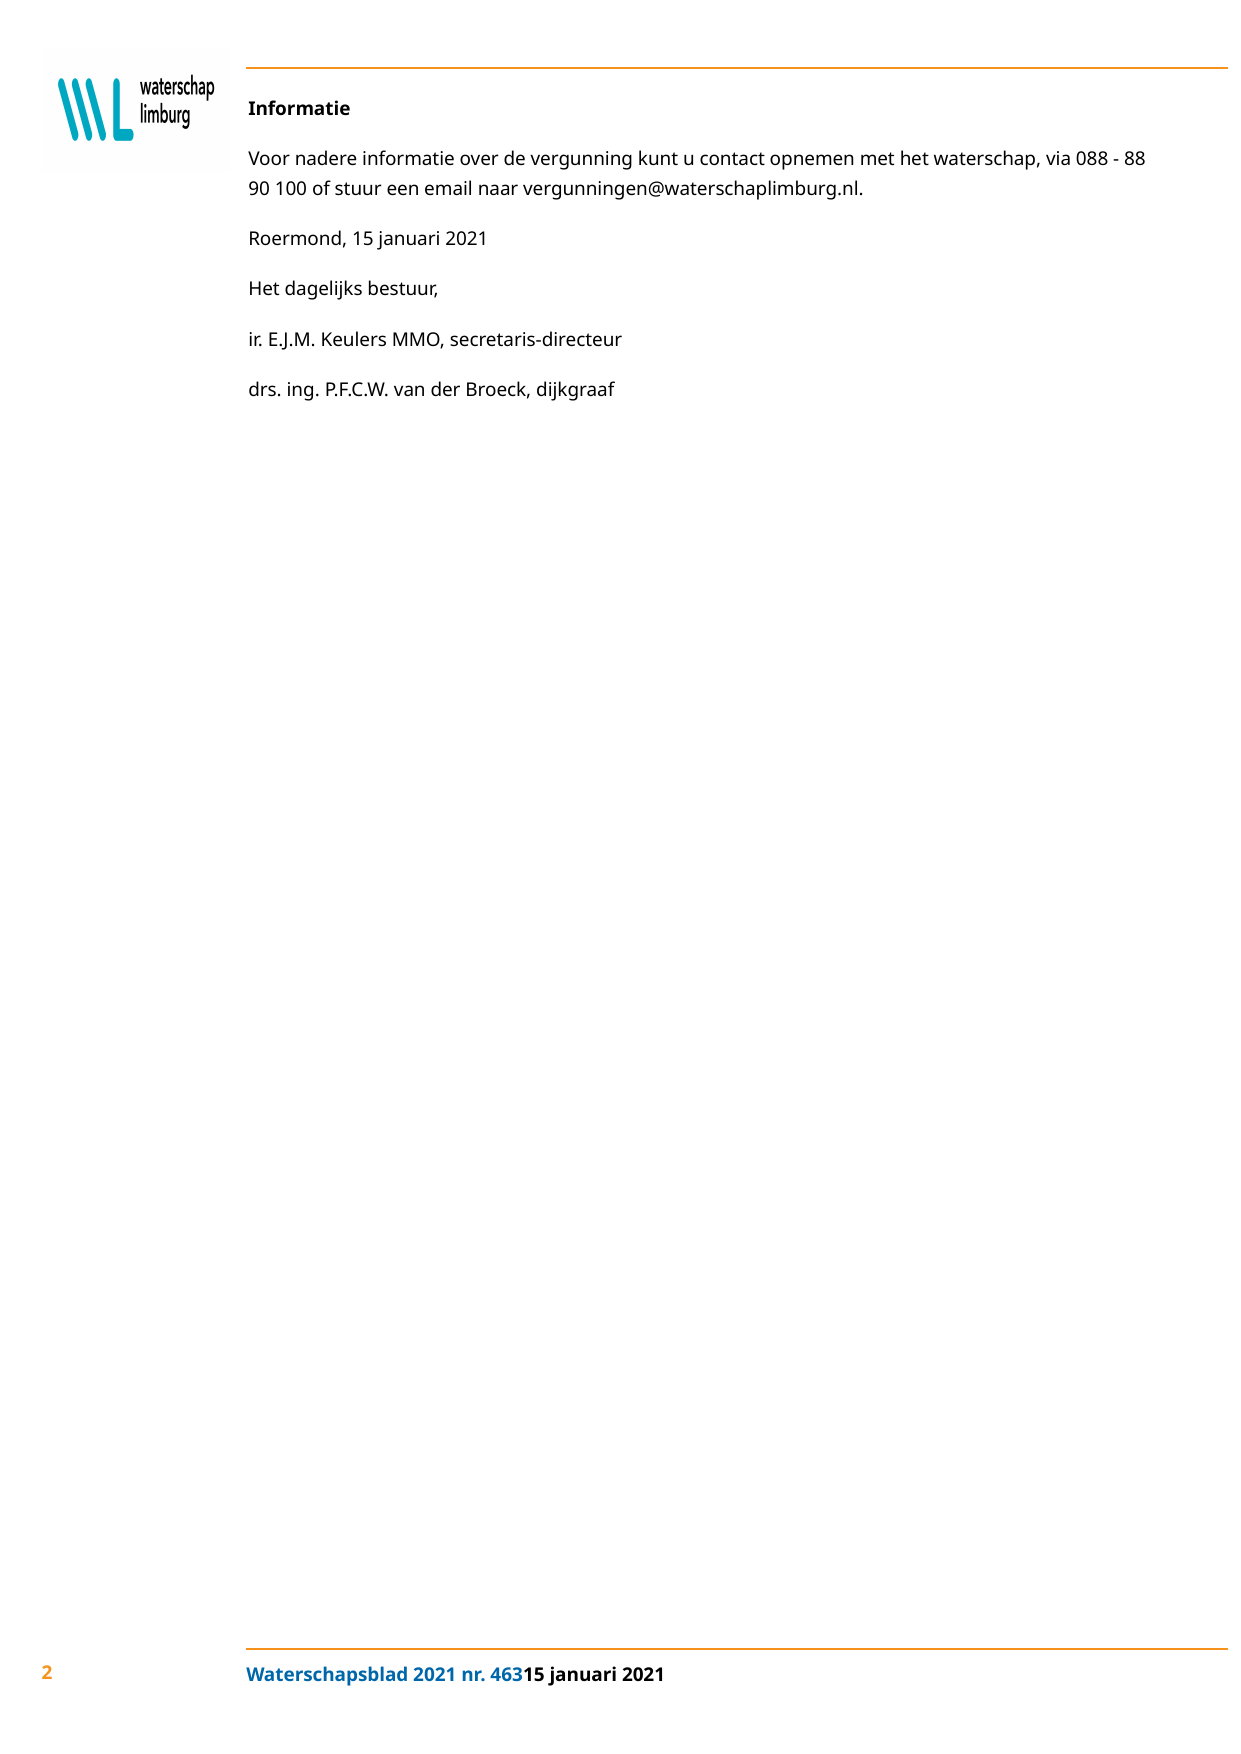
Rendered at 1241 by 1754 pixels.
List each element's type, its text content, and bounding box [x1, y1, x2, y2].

picture [41, 47, 231, 172]
text Voor nadere informatie over de vergunning kunt u contact opnemen met het waterschap, via 088 - 88 90 100 of stuur een email naar vergunningen@waterschaplimburg.nl. [248, 145, 1152, 201]
text drs. ing. P.F.C.W. van der Broeck, dijkgraaf [248, 376, 1152, 402]
text ir. E.J.M. Keulers MMO, secretaris-directeur [248, 326, 1152, 352]
text Informatie [248, 95, 1152, 121]
text Het dagelijks bestuur, [248, 276, 1152, 301]
text Roermond, 15 januari 2021 [248, 225, 1152, 251]
